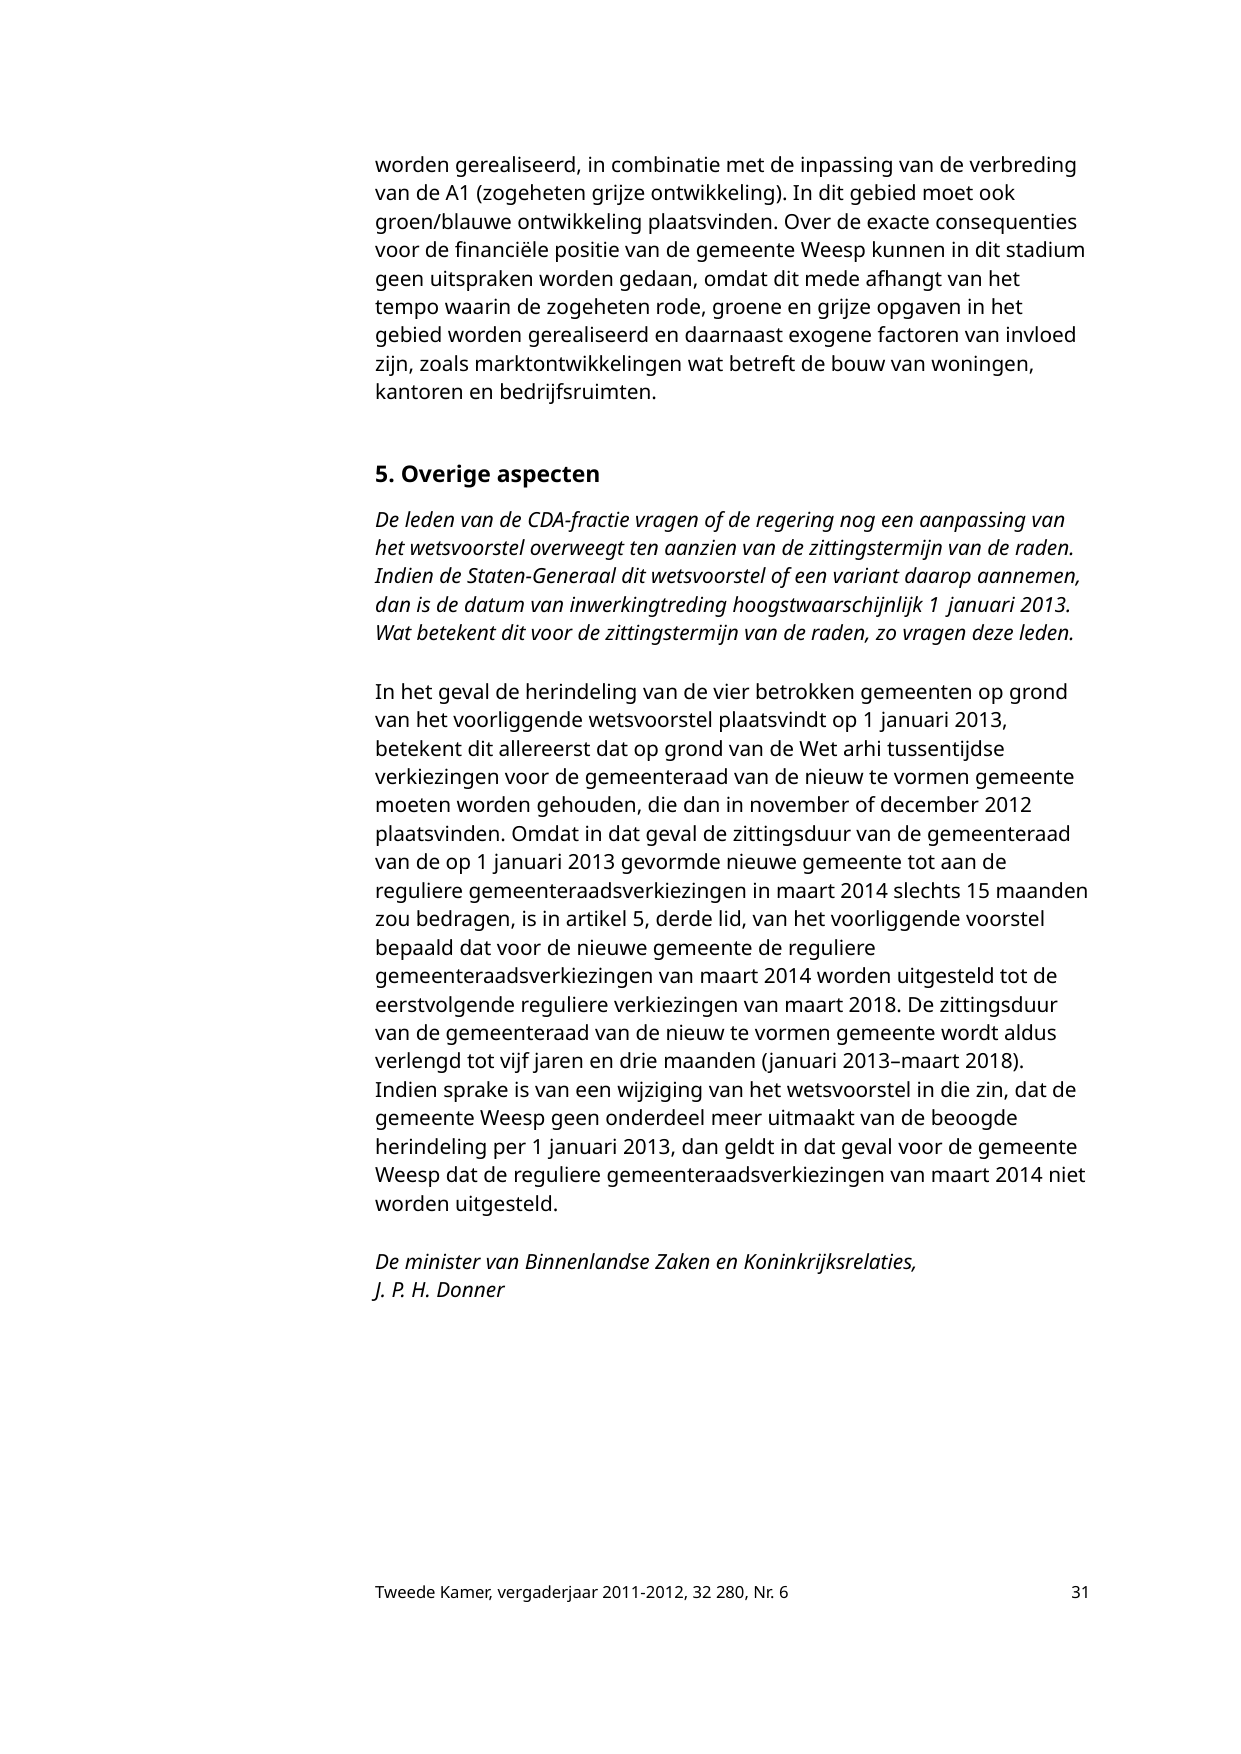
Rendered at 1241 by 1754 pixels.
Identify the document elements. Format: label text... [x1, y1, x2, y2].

text De leden van de CDA-fractie vragen of de regering nog een aanpassing van het wetsvoorstel overweegt ten aanzien van de zittingstermijn van de raden. Indien de Staten-Generaal dit wetsvoorstel of een variant daarop aannemen, dan is de datum van inwerkingtreding hoogstwaarschijnlijk 1 januari 2013. Wat betekent dit voor de zittingstermijn van de raden, zo vragen deze leden. [375, 505, 1090, 647]
text In het geval de herindeling van de vier betrokken gemeenten op grond van het voorliggende wetsvoorstel plaatsvindt op 1 januari 2013, betekent dit allereerst dat op grond van de Wet arhi tussentijdse verkiezingen voor de gemeenteraad van de nieuw te vormen gemeente moeten worden gehouden, die dan in november of december 2012 plaatsvinden. Omdat in dat geval de zittingsduur van de gemeenteraad van de op 1 januari 2013 gevormde nieuwe gemeente tot aan de reguliere gemeenteraadsverkiezingen in maart 2014 slechts 15 maanden zou bedragen, is in artikel 5, derde lid, van het voorliggende voorstel bepaald dat voor de nieuwe gemeente de reguliere gemeenteraadsverkiezingen van maart 2014 worden uitgesteld tot de eerstvolgende reguliere verkiezingen van maart 2018. De zittingsduur van de gemeenteraad van de nieuw te vormen gemeente wordt aldus verlengd tot vijf jaren en drie maanden (januari 2013–maart 2018). [375, 677, 1090, 1075]
text J. P. H. Donner [375, 1276, 1090, 1304]
text worden gerealiseerd, in combinatie met de inpassing van de verbreding van de A1 (zogeheten grijze ontwikkeling). In dit gebied moet ook groen/blauwe ontwikkeling plaatsvinden. Over de exacte consequenties voor de financiële positie van de gemeente Weesp kunnen in dit stadium geen uitspraken worden gedaan, omdat dit mede afhangt van het tempo waarin de zogeheten rode, groene en grijze opgaven in het gebied worden gerealiseerd en daarnaast exogene factoren van invloed zijn, zoals marktontwikkelingen wat betreft de bouw van woningen, kantoren en bedrijfsruimten. [375, 150, 1090, 406]
text Indien sprake is van een wijziging van het wetsvoorstel in die zin, dat de gemeente Weesp geen onderdeel meer uitmaakt van de beoogde herindeling per 1 januari 2013, dan geldt in dat geval voor de gemeente Weesp dat de reguliere gemeenteraadsverkiezingen van maart 2014 niet worden uitgesteld. [375, 1075, 1090, 1217]
text De minister van Binnenlandse Zaken en Koninkrijksrelaties, [375, 1247, 1090, 1276]
subtitle 5. Overige aspecten [375, 458, 1090, 490]
